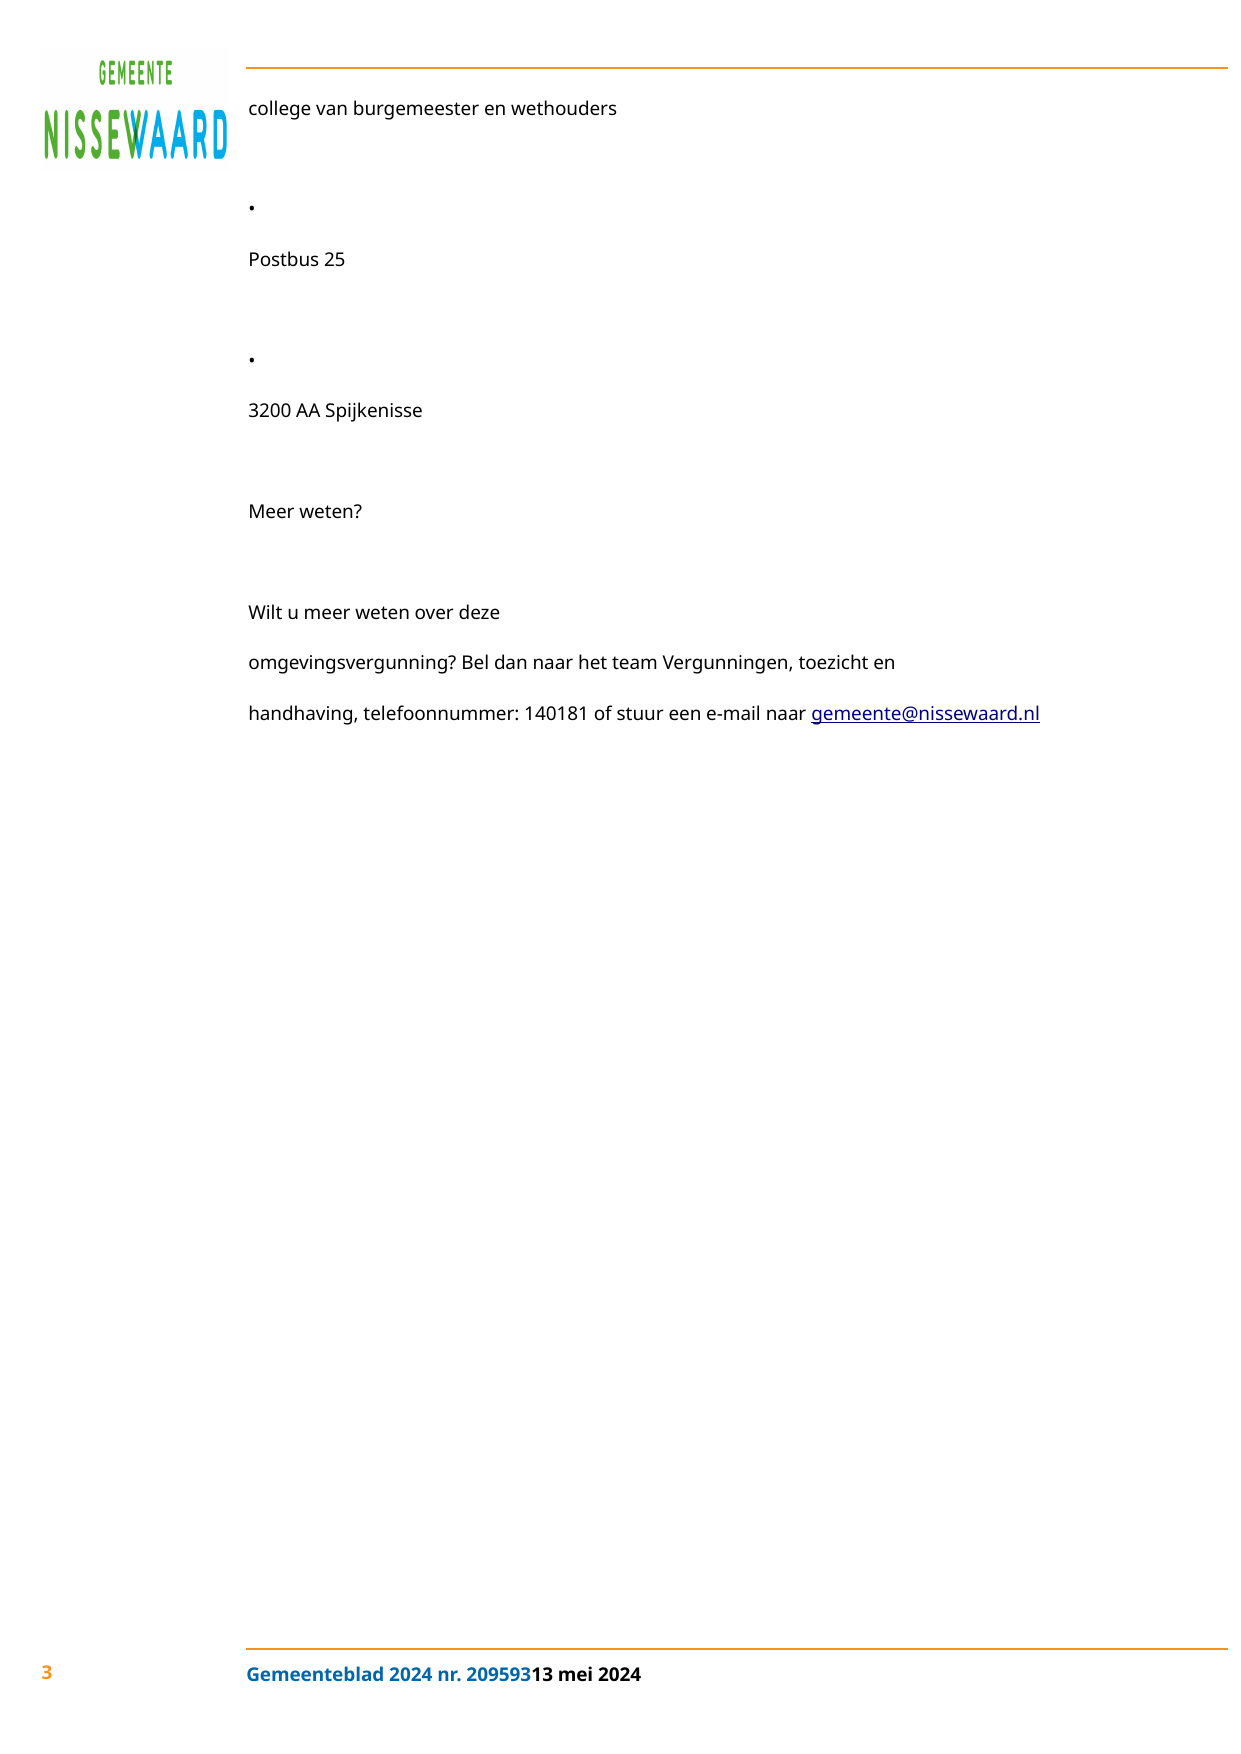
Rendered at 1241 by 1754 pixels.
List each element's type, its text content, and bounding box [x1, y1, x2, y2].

picture [41, 47, 231, 172]
text college van burgemeester en wethouders [248, 95, 1152, 121]
text 3200 AA Spijkenisse [248, 397, 1152, 423]
text • [248, 196, 1152, 221]
text omgevingsvergunning? Bel dan naar het team Vergunningen, toezicht en [248, 649, 1152, 675]
text Postbus 25 [248, 246, 1152, 272]
text Meer weten? [248, 498, 1152, 524]
text • [248, 347, 1152, 373]
text handhaving, telefoonnummer: 140181 of stuur een e-mail naar gemeente@nissewaard.nl [248, 700, 1152, 726]
text Wilt u meer weten over deze [248, 599, 1152, 625]
